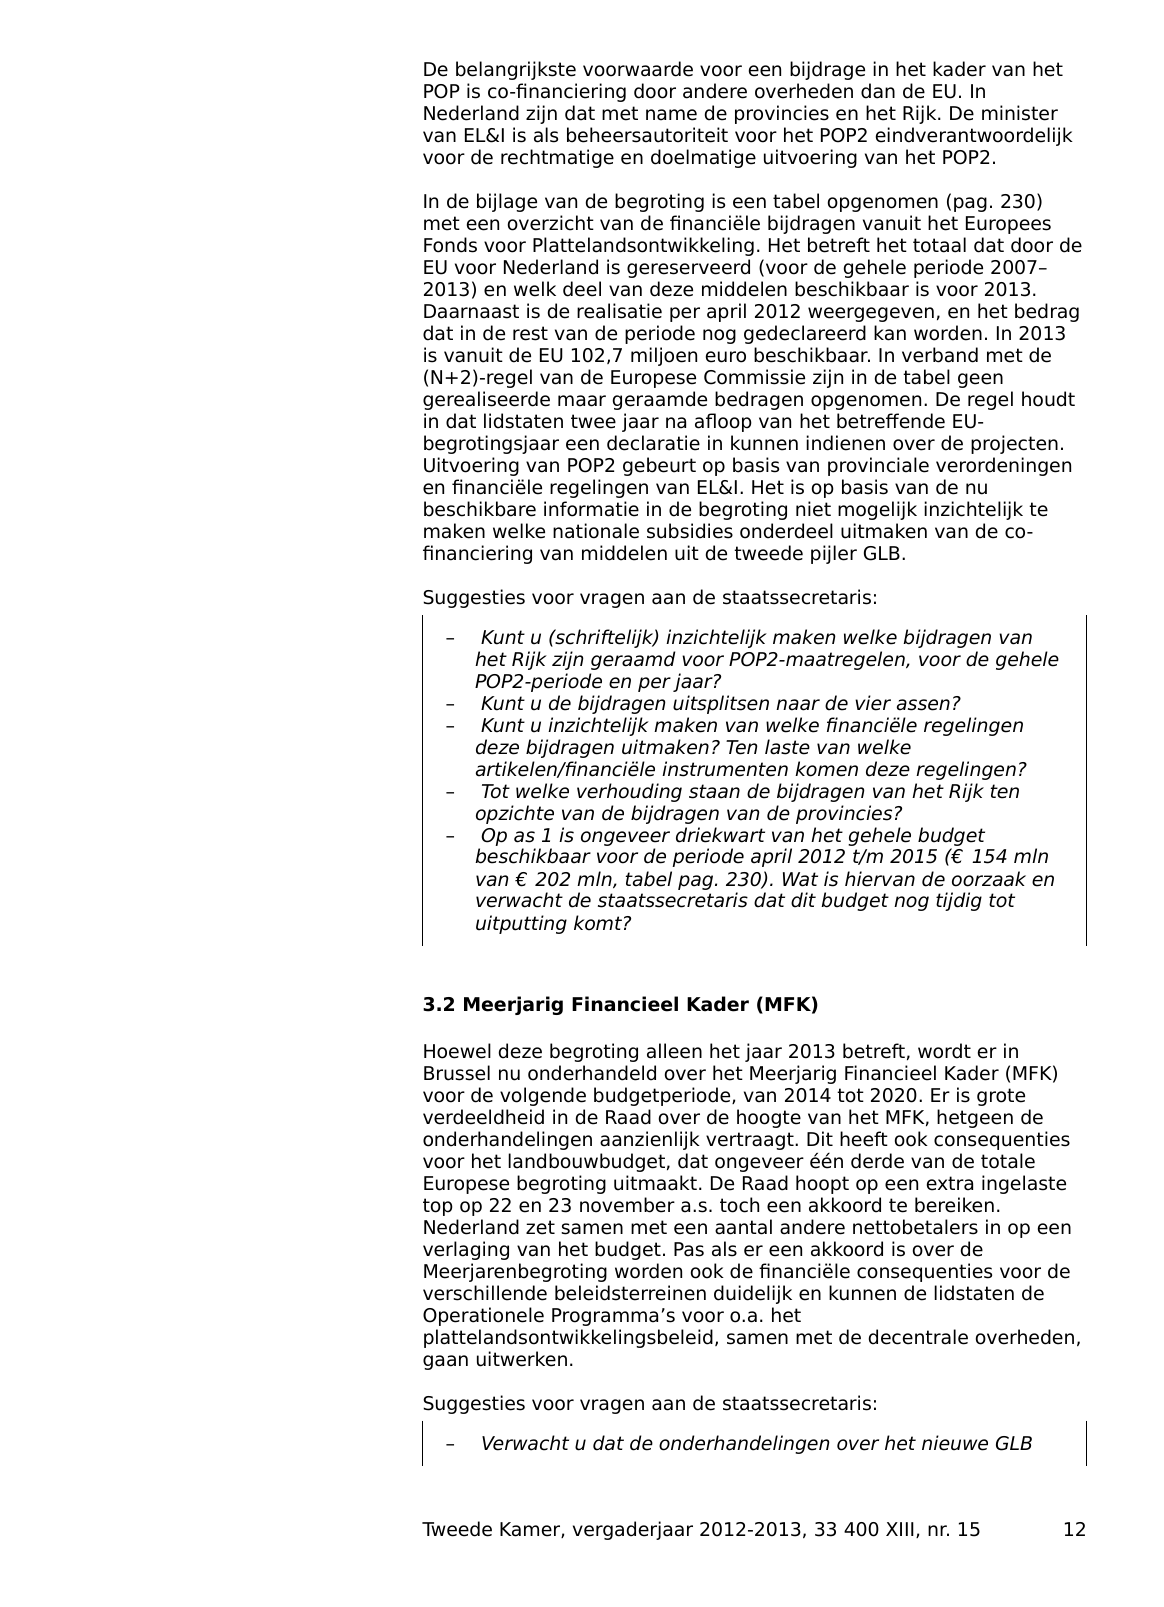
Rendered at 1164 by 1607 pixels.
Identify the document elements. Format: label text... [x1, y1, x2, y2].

table_header – Kunt u (schriftelijk) inzichtelijk maken welke bijdragen van het Rijk zijn geraamd voor POP2-maatregelen, voor de gehele POP2-periode en per jaar? – Kunt u de bijdragen uitsplitsen naar de vier assen? – Kunt u inzichtelijk maken van welke financiële regelingen deze bijdragen uitmaken? Ten laste van welke artikelen/financiële instrumenten komen deze regelingen? – Tot welke verhouding staan de bijdragen van het Rijk ten opzichte van de bijdragen van de provincies? – Op as 1 is ongeveer driekwart van het gehele budget beschikbaar voor de periode april 2012 t/m 2015 (€ 154 mln van € 202 mln, tabel pag. 230). Wat is hiervan de oorzaak en verwacht de staatssecretaris dat dit budget nog tijdig tot uitputting komt? [423, 615, 1086, 946]
text Suggesties voor vragen aan de staatssecretaris: [422, 1393, 1087, 1415]
table_header – Verwacht u dat de onderhandelingen over het nieuwe GLB [423, 1421, 1086, 1466]
text De belangrijkste voorwaarde voor een bijdrage in het kader van het POP is co-financiering door andere overheden dan de EU. In Nederland zijn dat met name de provincies en het Rijk. De minister van EL&I is als beheersautoriteit voor het POP2 eindverantwoordelijk voor de rechtmatige en doelmatige uitvoering van het POP2. [422, 59, 1087, 169]
text Suggesties voor vragen aan de staatssecretaris: [422, 587, 1087, 609]
text In de bijlage van de begroting is een tabel opgenomen (pag. 230) met een overzicht van de financiële bijdragen vanuit het Europees Fonds voor Plattelandsontwikkeling. Het betreft het totaal dat door de EU voor Nederland is gereserveerd (voor de gehele periode 2007–2013) en welk deel van deze middelen beschikbaar is voor 2013. Daarnaast is de realisatie per april 2012 weergegeven, en het bedrag dat in de rest van de periode nog gedeclareerd kan worden. In 2013 is vanuit de EU 102,7 miljoen euro beschikbaar. In verband met de (N+2)-regel van de Europese Commissie zijn in de tabel geen gerealiseerde maar geraamde bedragen opgenomen. De regel houdt in dat lidstaten twee jaar na afloop van het betreffende EU-begrotingsjaar een declaratie in kunnen indienen over de projecten. Uitvoering van POP2 gebeurt op basis van provinciale verordeningen en financiële regelingen van EL&I. Het is op basis van de nu beschikbare informatie in de begroting niet mogelijk inzichtelijk te maken welke nationale subsidies onderdeel uitmaken van de co-financiering van middelen uit de tweede pijler GLB. [422, 191, 1087, 565]
text Hoewel deze begroting alleen het jaar 2013 betreft, wordt er in Brussel nu onderhandeld over het Meerjarig Financieel Kader (MFK) voor de volgende budgetperiode, van 2014 tot 2020. Er is grote verdeeldheid in de Raad over de hoogte van het MFK, hetgeen de onderhandelingen aanzienlijk vertraagt. Dit heeft ook consequenties voor het landbouwbudget, dat ongeveer één derde van de totale Europese begroting uitmaakt. De Raad hoopt op een extra ingelaste top op 22 en 23 november a.s. toch een akkoord te bereiken. Nederland zet samen met een aantal andere nettobetalers in op een verlaging van het budget. Pas als er een akkoord is over de Meerjarenbegroting worden ook de financiële consequenties voor de verschillende beleidsterreinen duidelijk en kunnen de lidstaten de Operationele Programma’s voor o.a. het plattelandsontwikkelingsbeleid, samen met de decentrale overheden, gaan uitwerken. [422, 1041, 1087, 1371]
subtitle 3.2 Meerjarig Financieel Kader (MFK) [422, 994, 1087, 1016]
